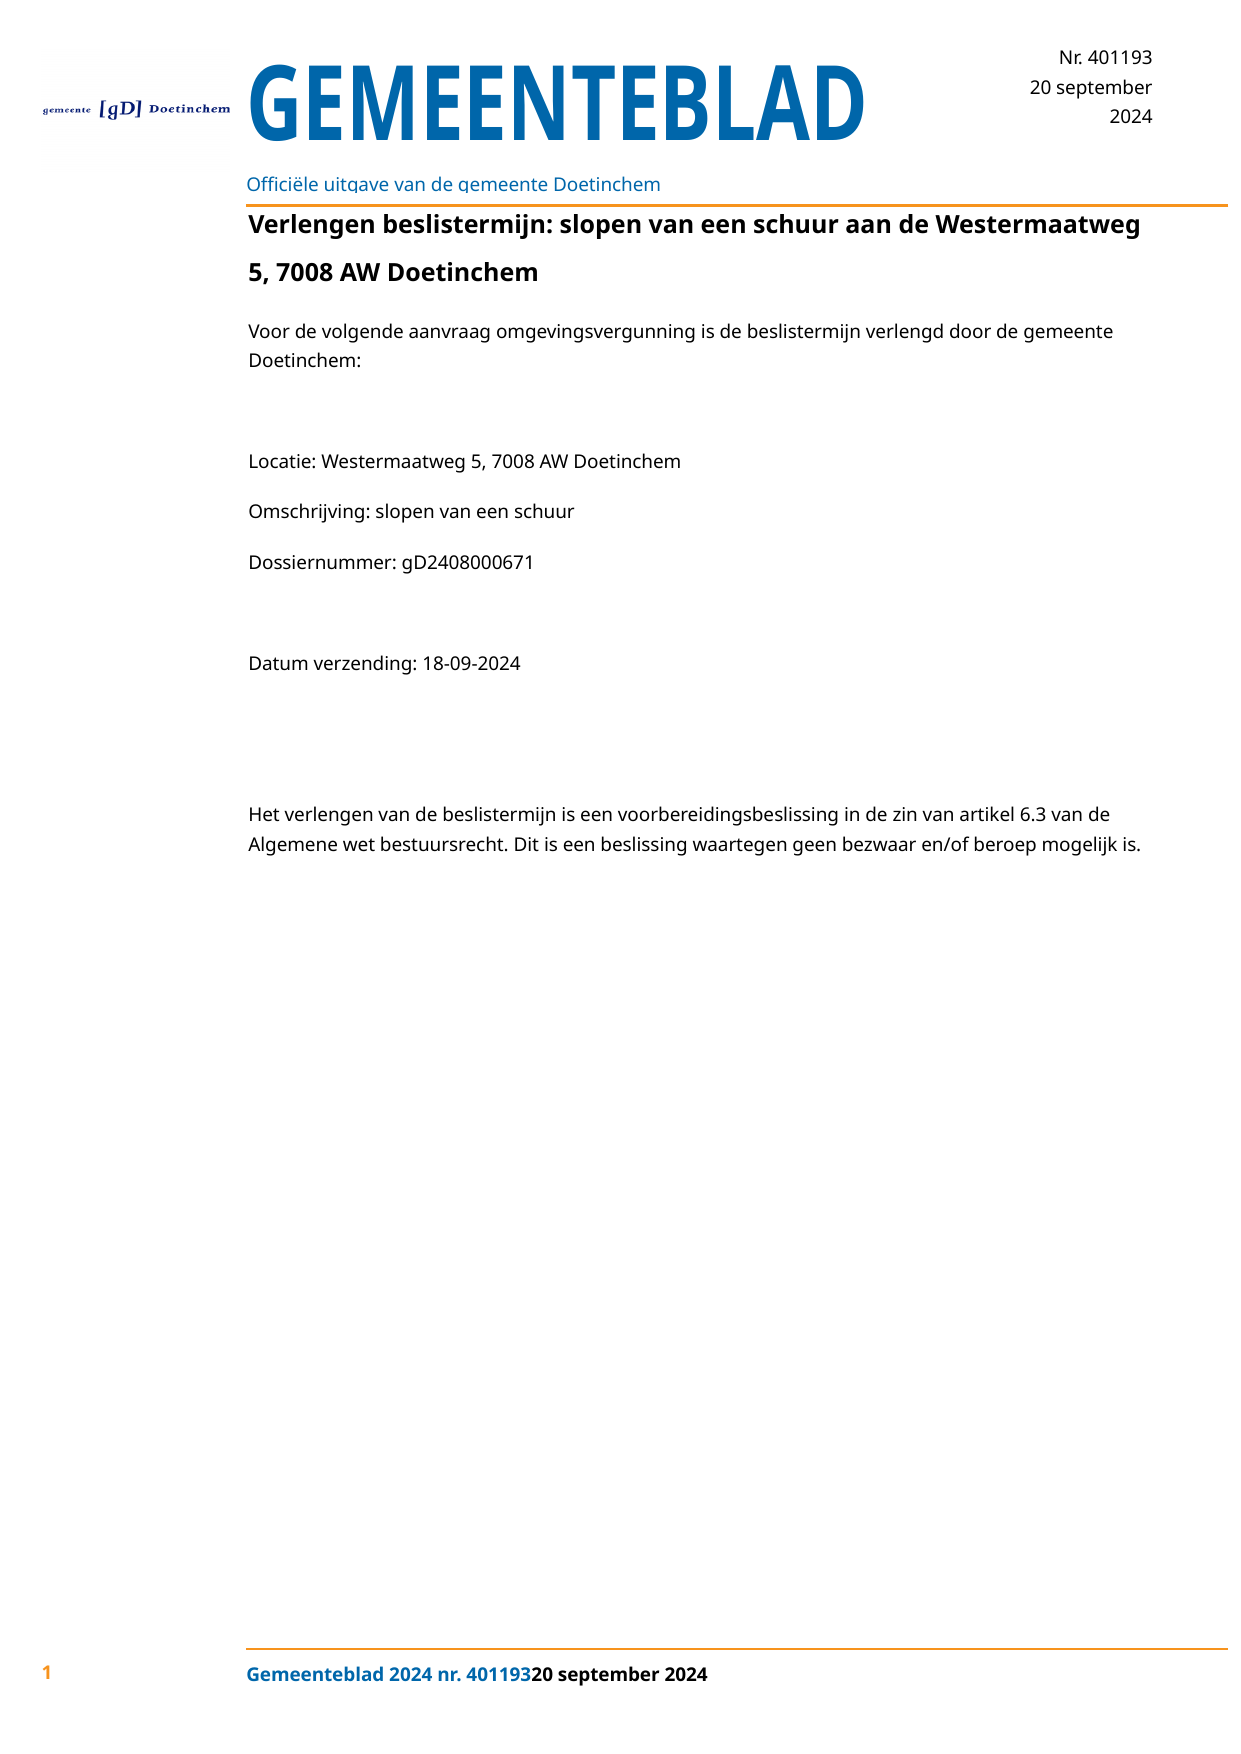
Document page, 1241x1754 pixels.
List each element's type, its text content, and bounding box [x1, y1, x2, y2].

text Datum verzending: 18-09-2024 [248, 650, 1152, 676]
text Dossiernummer: gD2408000671 [248, 549, 1152, 575]
text Locatie: Westermaatweg 5, 7008 AW Doetinchem [248, 448, 1152, 474]
picture [41, 47, 231, 172]
text Voor de volgende aanvraag omgevingsvergunning is de beslistermijn verlengd door de gemeente Doetinchem: [248, 318, 1152, 373]
text Omschrijving: slopen van een schuur [248, 499, 1152, 524]
text Het verlengen van de beslistermijn is een voorbereidingsbeslissing in de zin van artikel 6.3 van de Algemene wet bestuursrecht. Dit is een beslissing waartegen geen bezwaar en/of beroep mogelijk is. [248, 801, 1152, 857]
text Verlengen beslistermijn: slopen van een schuur aan de Westermaatweg 5, 7008 AW Doetinchem [248, 207, 1152, 288]
